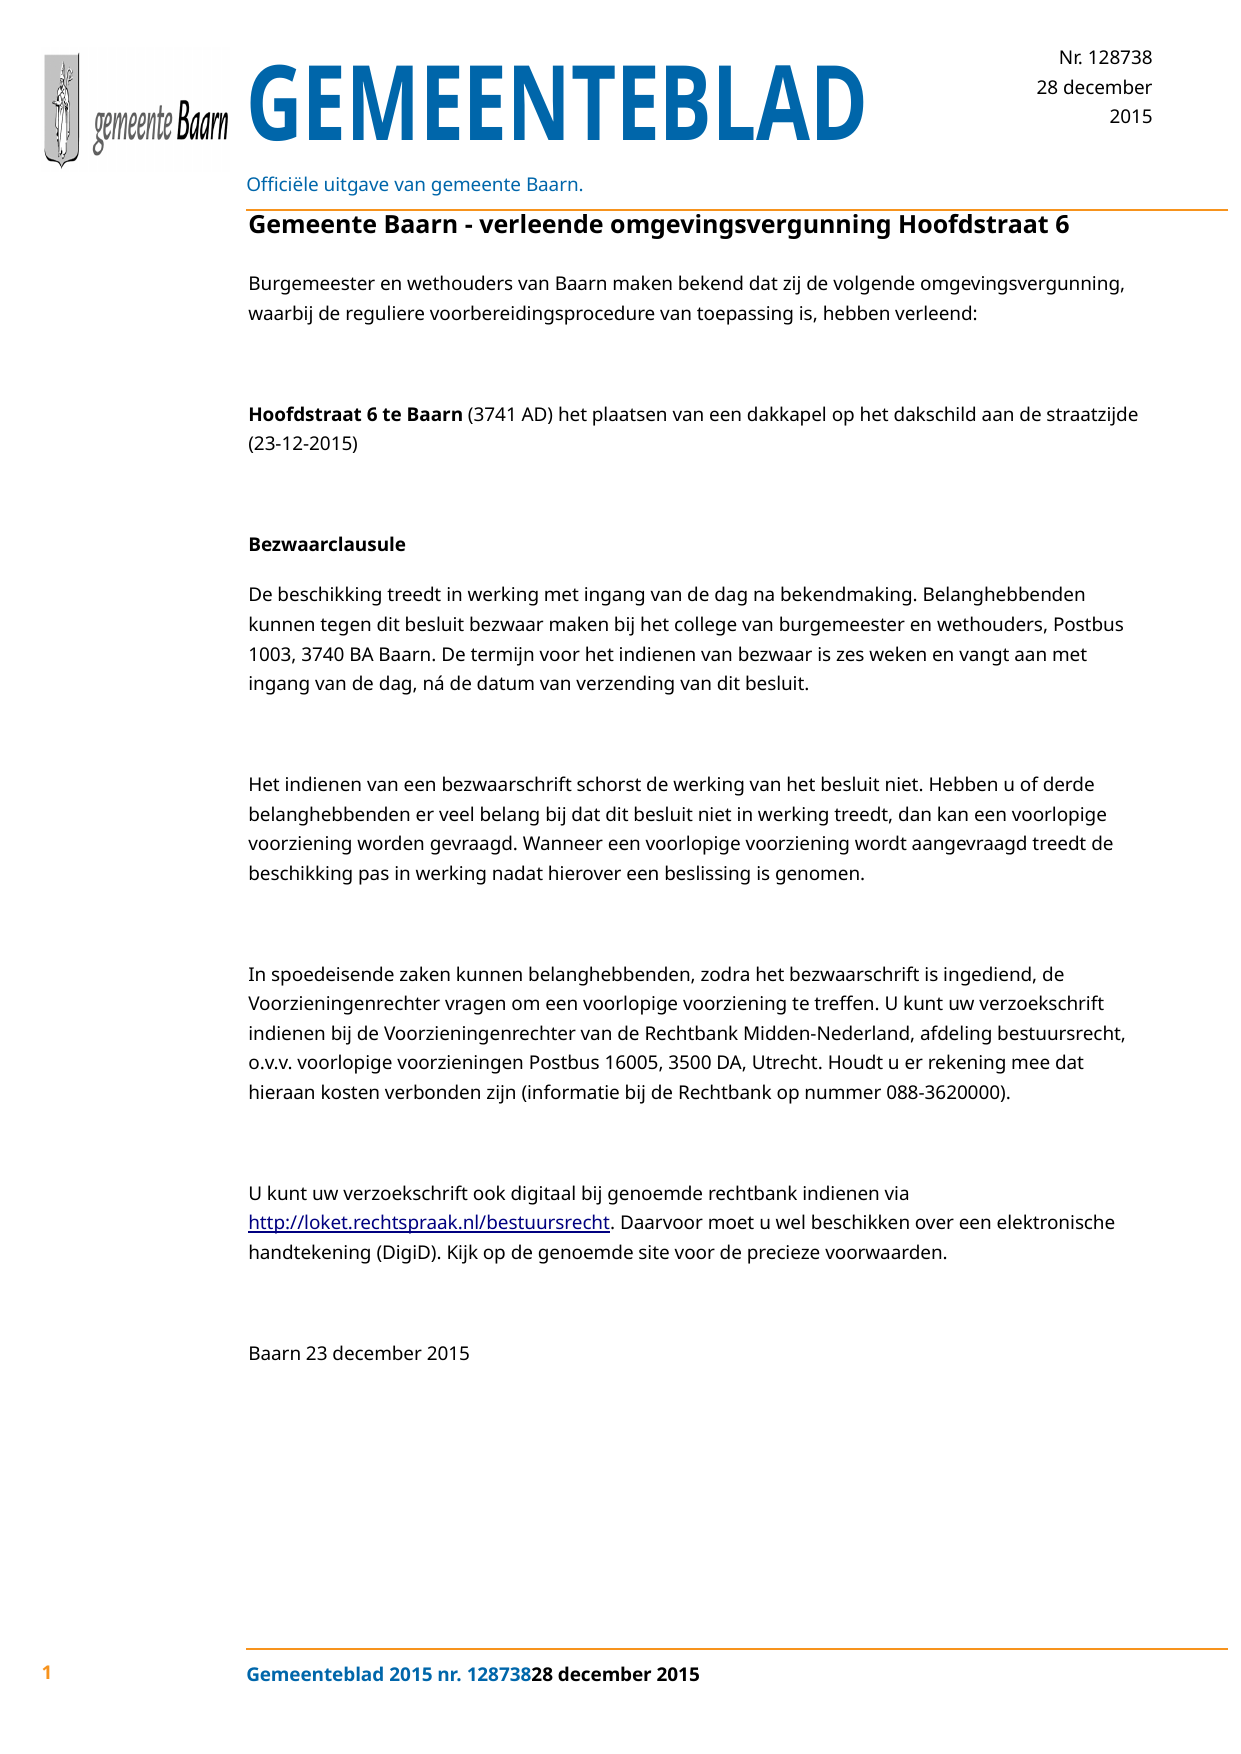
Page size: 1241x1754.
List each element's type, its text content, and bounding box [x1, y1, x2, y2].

text Hoofdstraat 6 te Baarn (3741 AD) het plaatsen van een dakkapel op het dakschild aan de straatzijde (23-12-2015) [248, 401, 1152, 456]
text Baarn 23 december 2015 [248, 1340, 1152, 1366]
text In spoedeisende zaken kunnen belanghebbenden, zodra het bezwaarschrift is ingediend, de Voorzieningenrechter vragen om een voorlopige voorziening te treffen. U kunt uw verzoekschrift indienen bij de Voorzieningenrechter van de Rechtbank Midden-Nederland, afdeling bestuursrecht, o.v.v. voorlopige voorzieningen Postbus 16005, 3500 DA, Utrecht. Houdt u er rekening mee dat hieraan kosten verbonden zijn (informatie bij de Rechtbank op nummer 088-3620000). [248, 961, 1152, 1105]
text Gemeente Baarn - verleende omgevingsvergunning Hoofdstraat 6 [248, 211, 1152, 241]
text De beschikking treedt in werking met ingang van de dag na bekendmaking. Belanghebbenden kunnen tegen dit besluit bezwaar maken bij het college van burgemeester en wethouders, Postbus 1003, 3740 BA Baarn. De termijn voor het indienen van bezwaar is zes weken en vangt aan met ingang van de dag, ná de datum van verzending van dit besluit. [248, 582, 1152, 696]
text Burgemeester en wethouders van Baarn maken bekend dat zij de volgende omgevingsvergunning, waarbij de reguliere voorbereidingsprocedure van toepassing is, hebben verleend: [248, 270, 1152, 326]
picture [41, 47, 231, 172]
text Het indienen van een bezwaarschrift schorst de werking van het besluit niet. Hebben u of derde belanghebbenden er veel belang bij dat dit besluit niet in werking treedt, dan kan een voorlopige voorziening worden gevraagd. Wanneer een voorlopige voorziening wordt aangevraagd treedt de beschikking pas in werking nadat hierover een beslissing is genomen. [248, 771, 1152, 886]
text U kunt uw verzoekschrift ook digitaal bij genoemde rechtbank indienen via http://loket.rechtspraak.nl/bestuursrecht. Daarvoor moet u wel beschikken over een elektronische handtekening (DigiD). Kijk op de genoemde site voor de precieze voorwaarden. [248, 1180, 1152, 1265]
text Bezwaarclausule [248, 531, 1152, 557]
